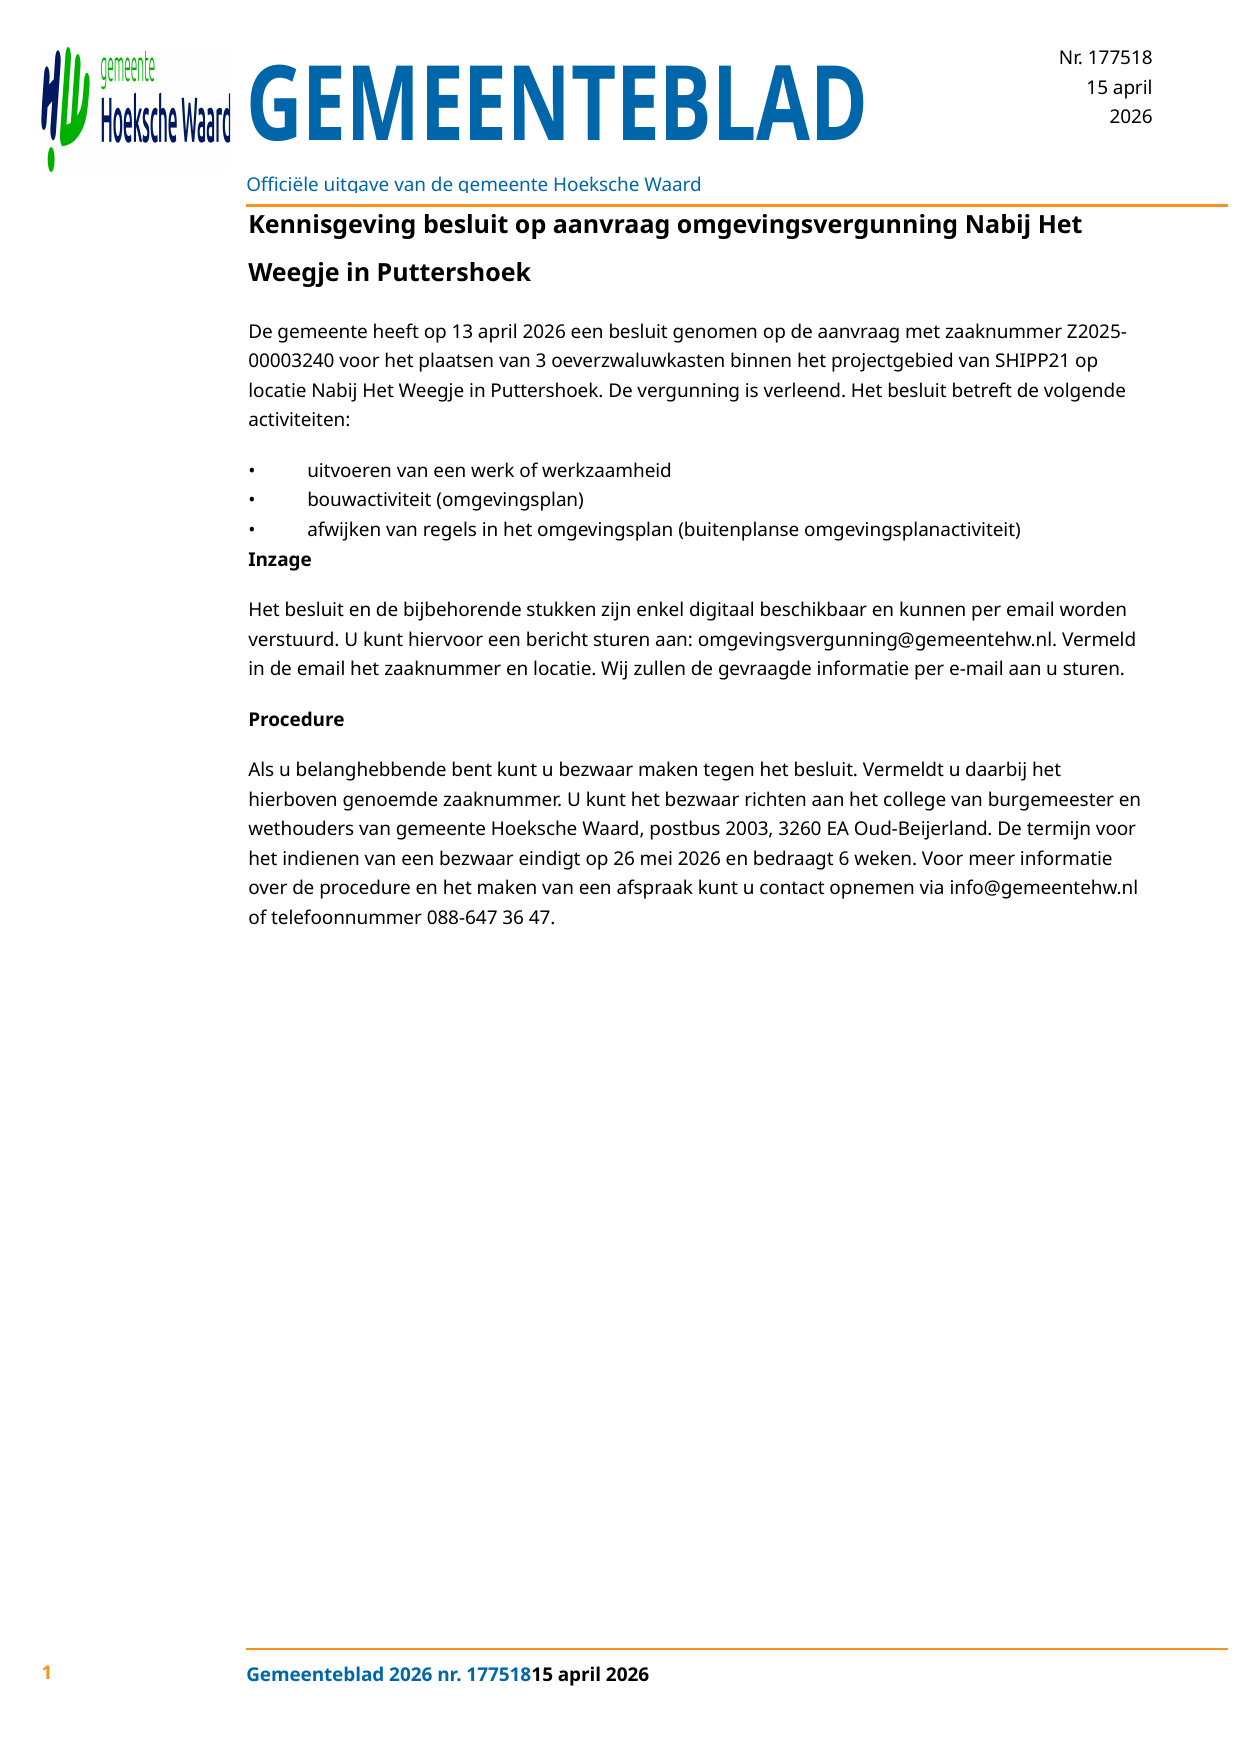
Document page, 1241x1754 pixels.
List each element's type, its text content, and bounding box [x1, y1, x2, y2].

text Als u belanghebbende bent kunt u bezwaar maken tegen het besluit. Vermeldt u daarbij het hierboven genoemde zaaknummer. U kunt het bezwaar richten aan het college van burgemeester en wethouders van gemeente Hoeksche Waard, postbus 2003, 3260 EA Oud-Beijerland. De termijn voor het indienen van een bezwaar eindigt op 26 mei 2026 en bedraagt 6 weken. Voor meer informatie over de procedure en het maken van een afspraak kunt u contact opnemen via info@gemeentehw.nl of telefoonnummer 088-647 36 47. [248, 756, 1152, 930]
list uitvoeren van een werk of werkzaamheid [248, 457, 1152, 483]
text Inzage [248, 546, 1152, 572]
text Kennisgeving besluit op aanvraag omgevingsvergunning Nabij Het Weegje in Puttershoek [248, 207, 1152, 288]
list bouwactiviteit (omgevingsplan) [248, 487, 1152, 512]
text De gemeente heeft op 13 april 2026 een besluit genomen op de aanvraag met zaaknummer Z2025-00003240 voor het plaatsen van 3 oeverzwaluwkasten binnen het projectgebied van SHIPP21 op locatie Nabij Het Weegje in Puttershoek. De vergunning is verleend. Het besluit betreft de volgende activiteiten: [248, 318, 1152, 432]
text Procedure [248, 706, 1152, 732]
list afwijken van regels in het omgevingsplan (buitenplanse omgevingsplanactiviteit) [248, 516, 1152, 542]
picture [41, 47, 231, 172]
text Het besluit en de bijbehorende stukken zijn enkel digitaal beschikbaar en kunnen per email worden verstuurd. U kunt hiervoor een bericht sturen aan: omgevingsvergunning@gemeentehw.nl. Vermeld in de email het zaaknummer en locatie. Wij zullen de gevraagde informatie per e-mail aan u sturen. [248, 596, 1152, 681]
